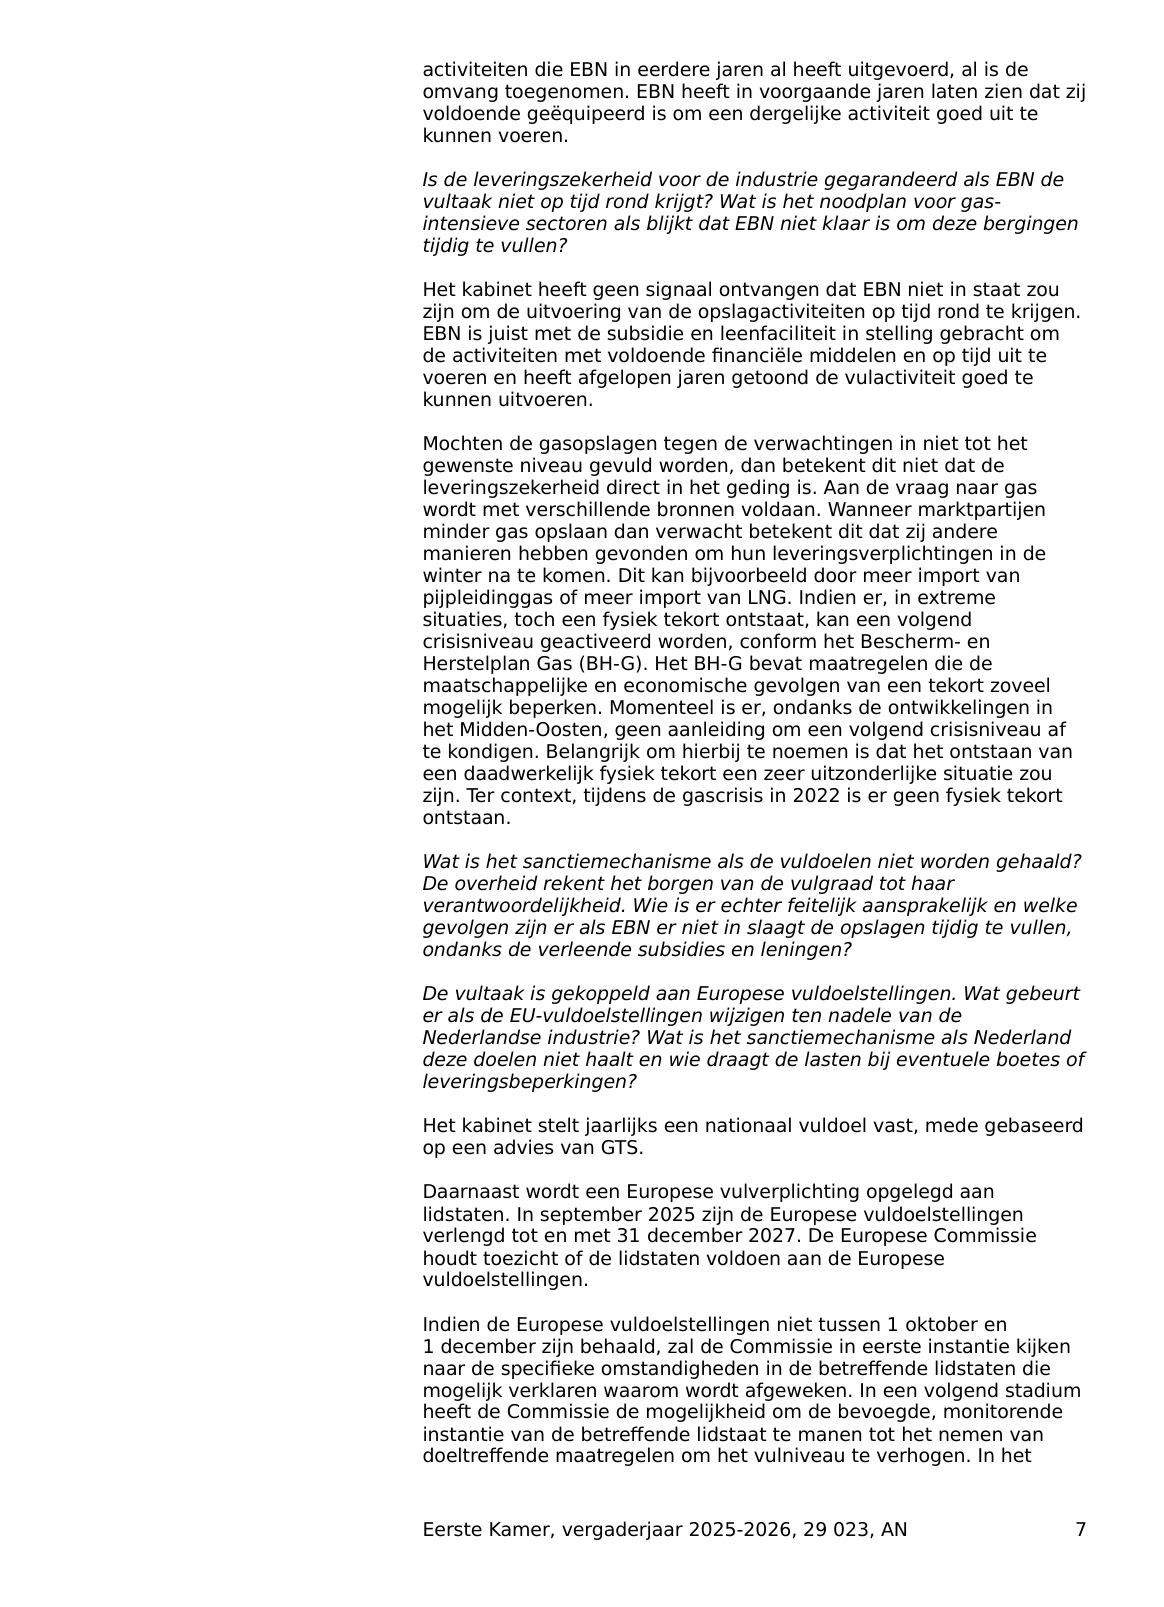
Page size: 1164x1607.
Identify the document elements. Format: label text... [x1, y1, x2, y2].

text Daarnaast wordt een Europese vulverplichting opgelegd aan lidstaten. In september 2025 zijn de Europese vuldoelstellingen verlengd tot en met 31 december 2027. De Europese Commissie houdt toezicht of de lidstaten voldoen aan de Europese vuldoelstellingen. [422, 1181, 1087, 1291]
text Mochten de gasopslagen tegen de verwachtingen in niet tot het gewenste niveau gevuld worden, dan betekent dit niet dat de leveringszekerheid direct in het geding is. Aan de vraag naar gas wordt met verschillende bronnen voldaan. Wanneer marktpartijen minder gas opslaan dan verwacht betekent dit dat zij andere manieren hebben gevonden om hun leveringsverplichtingen in de winter na te komen. Dit kan bijvoorbeeld door meer import van pijpleidinggas of meer import van LNG. Indien er, in extreme situaties, toch een fysiek tekort ontstaat, kan een volgend crisisniveau geactiveerd worden, conform het Bescherm- en Herstelplan Gas (BH-G). Het BH-G bevat maatregelen die de maatschappelijke en economische gevolgen van een tekort zoveel mogelijk beperken. Momenteel is er, ondanks de ontwikkelingen in het Midden-Oosten, geen aanleiding om een volgend crisisniveau af te kondigen. Belangrijk om hierbij te noemen is dat het ontstaan van een daadwerkelijk fysiek tekort een zeer uitzonderlijke situatie zou zijn. Ter context, tijdens de gascrisis in 2022 is er geen fysiek tekort ontstaan. [422, 433, 1087, 829]
text Het kabinet stelt jaarlijks een nationaal vuldoel vast, mede gebaseerd op een advies van GTS. [422, 1115, 1087, 1159]
text Het kabinet heeft geen signaal ontvangen dat EBN niet in staat zou zijn om de uitvoering van de opslagactiviteiten op tijd rond te krijgen. EBN is juist met de subsidie en leenfaciliteit in stelling gebracht om de activiteiten met voldoende financiële middelen en op tijd uit te voeren en heeft afgelopen jaren getoond de vulactiviteit goed te kunnen uitvoeren. [422, 279, 1087, 411]
text Is de leveringszekerheid voor de industrie gegarandeerd als EBN de vultaak niet op tijd rond krijgt? Wat is het noodplan voor gas-intensieve sectoren als blijkt dat EBN niet klaar is om deze bergingen tijdig te vullen? [422, 169, 1087, 257]
text activiteiten die EBN in eerdere jaren al heeft uitgevoerd, al is de omvang toegenomen. EBN heeft in voorgaande jaren laten zien dat zij voldoende geëquipeerd is om een dergelijke activiteit goed uit te kunnen voeren. [422, 59, 1087, 147]
text De vultaak is gekoppeld aan Europese vuldoelstellingen. Wat gebeurt er als de EU-vuldoelstellingen wijzigen ten nadele van de Nederlandse industrie? Wat is het sanctiemechanisme als Nederland deze doelen niet haalt en wie draagt de lasten bij eventuele boetes of leveringsbeperkingen? [422, 983, 1087, 1093]
text Indien de Europese vuldoelstellingen niet tussen 1 oktober en 1 december zijn behaald, zal de Commissie in eerste instantie kijken naar de specifieke omstandigheden in de betreffende lidstaten die mogelijk verklaren waarom wordt afgeweken. In een volgend stadium heeft de Commissie de mogelijkheid om de bevoegde, monitorende instantie van de betreffende lidstaat te manen tot het nemen van doeltreffende maatregelen om het vulniveau te verhogen. In het [422, 1313, 1087, 1467]
text Wat is het sanctiemechanisme als de vuldoelen niet worden gehaald? De overheid rekent het borgen van de vulgraad tot haar verantwoordelijkheid. Wie is er echter feitelijk aansprakelijk en welke gevolgen zijn er als EBN er niet in slaagt de opslagen tijdig te vullen, ondanks de verleende subsidies en leningen? [422, 851, 1087, 961]
